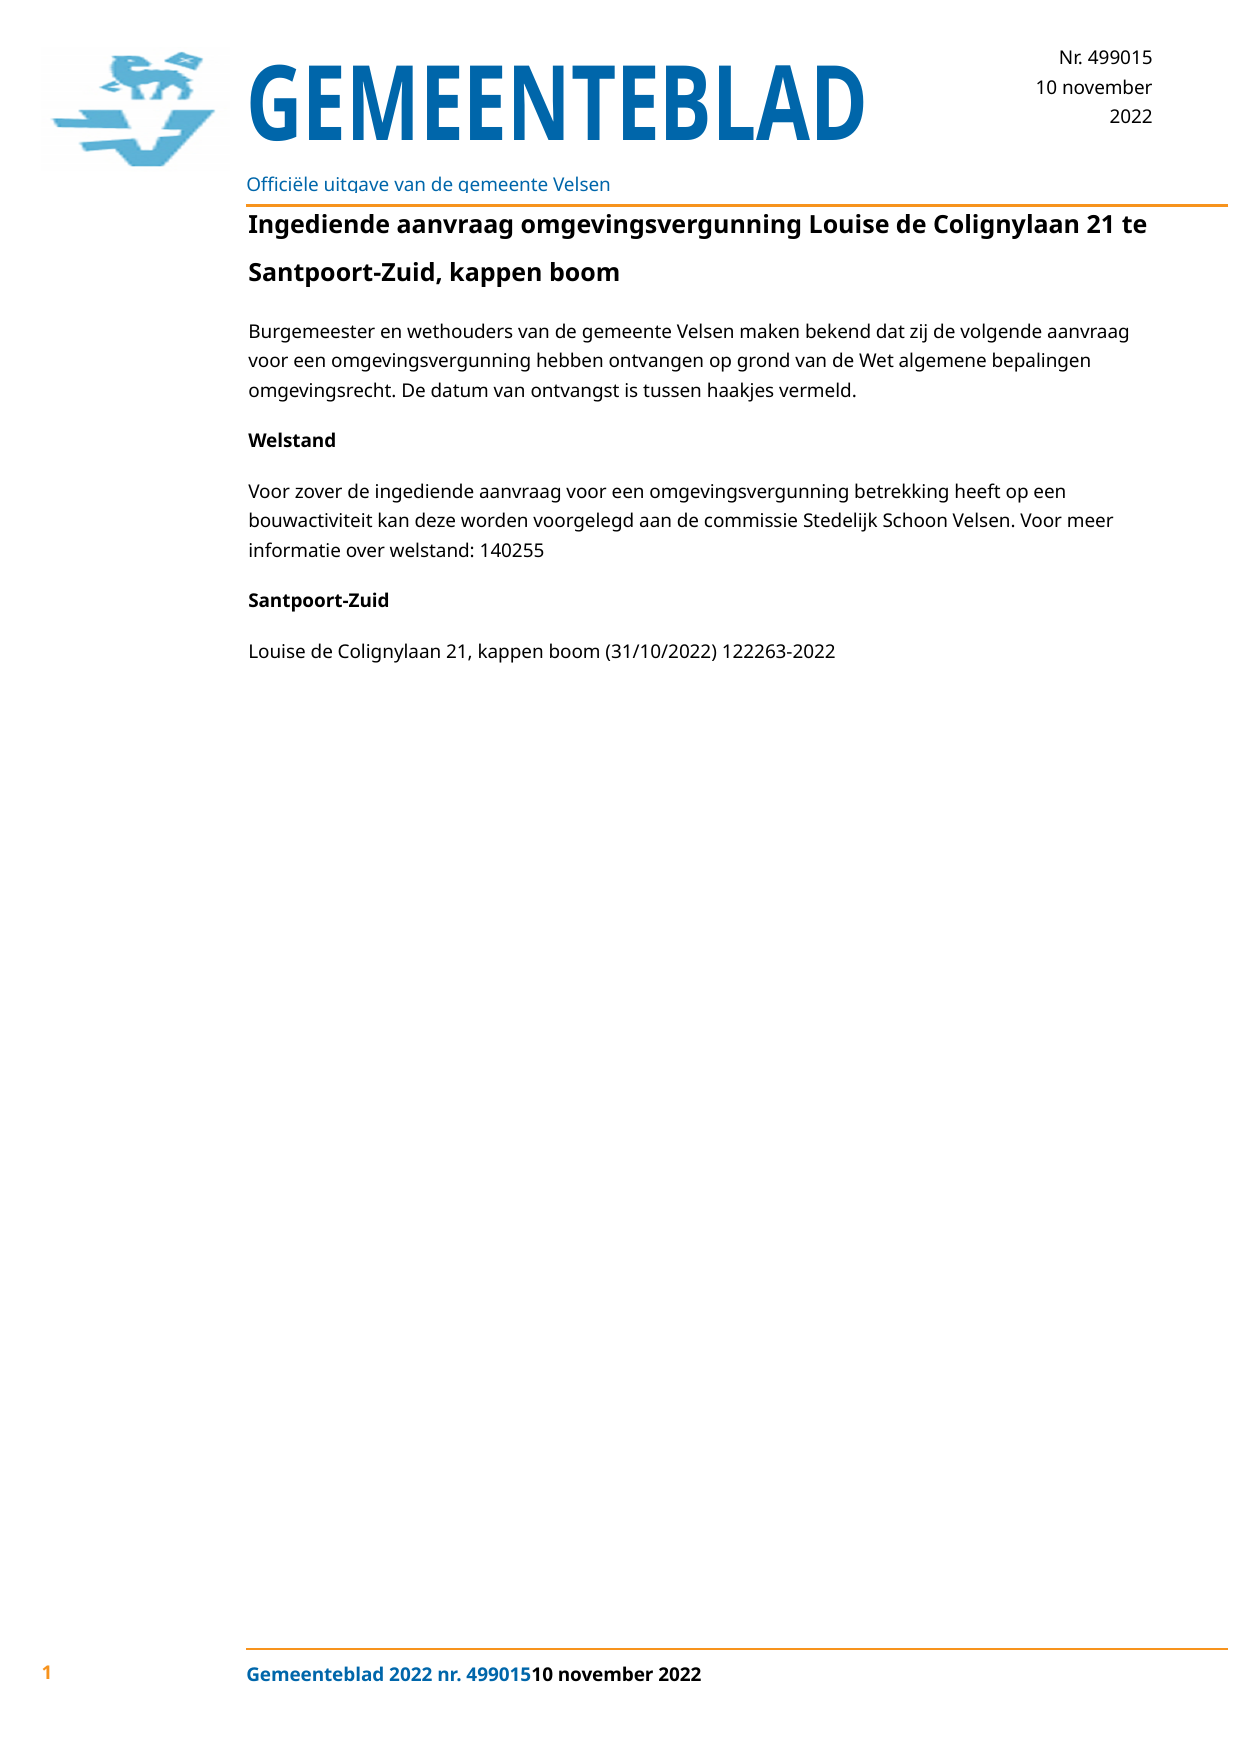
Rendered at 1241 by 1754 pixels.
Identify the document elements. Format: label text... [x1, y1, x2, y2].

text Louise de Colignylaan 21, kappen boom (31/10/2022) 122263-2022 [248, 638, 1152, 664]
text Ingediende aanvraag omgevingsvergunning Louise de Colignylaan 21 te Santpoort-Zuid, kappen boom [248, 207, 1152, 288]
text Voor zover de ingediende aanvraag voor een omgevingsvergunning betrekking heeft op een bouwactiviteit kan deze worden voorgelegd aan de commissie Stedelijk Schoon Velsen. Voor meer informatie over welstand: 140255 [248, 478, 1152, 563]
text Welstand [248, 427, 1152, 453]
text Burgemeester en wethouders van de gemeente Velsen maken bekend dat zij de volgende aanvraag voor een omgevingsvergunning hebben ontvangen op grond van de Wet algemene bepalingen omgevingsrecht. De datum van ontvangst is tussen haakjes vermeld. [248, 318, 1152, 403]
picture [41, 47, 231, 172]
text Santpoort-Zuid [248, 587, 1152, 613]
